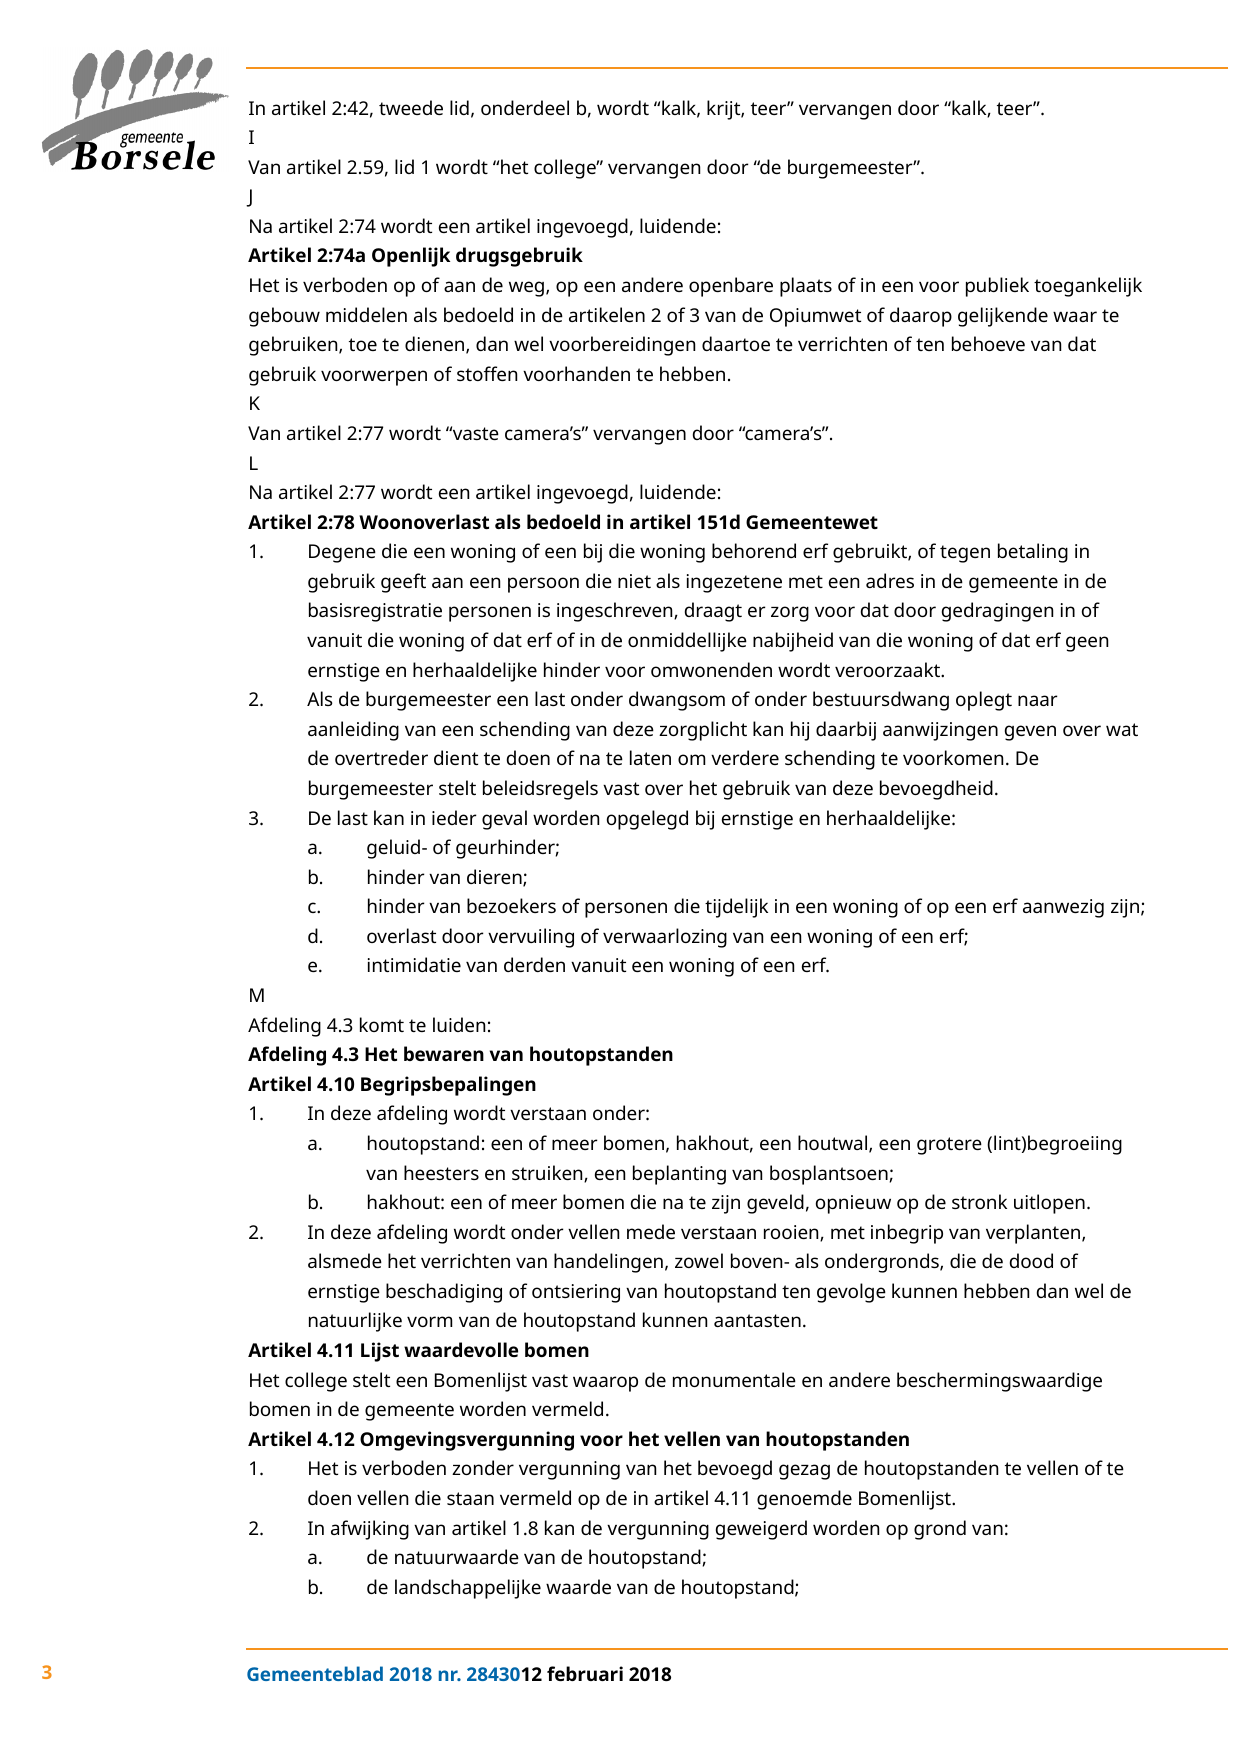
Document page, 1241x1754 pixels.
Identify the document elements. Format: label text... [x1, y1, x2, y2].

list De last kan in ieder geval worden opgelegd bij ernstige en herhaaldelijke: [248, 805, 1152, 831]
list Als de burgemeester een last onder dwangsom of onder bestuursdwang oplegt naar aanleiding van een schending van deze zorgplicht kan hij daarbij aanwijzingen geven over wat de overtreder dient te doen of na te laten om verdere schending te voorkomen. De burgemeester stelt beleidsregels vast over het gebruik van deze bevoegdheid. [248, 686, 1152, 801]
text I [248, 124, 1152, 150]
text L [248, 450, 1152, 476]
text Artikel 4.10 Begripsbepalingen [248, 1071, 1152, 1097]
text Van artikel 2:77 wordt “vaste camera’s” vervangen door “camera’s”. [248, 420, 1152, 446]
text Afdeling 4.3 Het bewaren van houtopstanden [248, 1041, 1152, 1067]
list Het is verboden zonder vergunning van het bevoegd gezag de houtopstanden te vellen of te doen vellen die staan vermeld op de in artikel 4.11 genoemde Bomenlijst. [248, 1456, 1152, 1511]
list In deze afdeling wordt onder vellen mede verstaan rooien, met inbegrip van verplanten, alsmede het verrichten van handelingen, zowel boven- als ondergronds, die de dood of ernstige beschadiging of ontsiering van houtopstand ten gevolge kunnen hebben dan wel de natuurlijke vorm van de houtopstand kunnen aantasten. [248, 1219, 1152, 1333]
text Van artikel 2.59, lid 1 wordt “het college” vervangen door “de burgemeester”. [248, 154, 1152, 180]
list intimidatie van derden vanuit een woning of een erf. [307, 953, 1152, 978]
text Na artikel 2:77 wordt een artikel ingevoegd, luidende: [248, 479, 1152, 505]
text Het is verboden op of aan de weg, op een andere openbare plaats of in een voor publiek toegankelijk [248, 272, 1152, 298]
list overlast door vervuiling of verwaarlozing van een woning of een erf; [307, 923, 1152, 949]
picture [41, 47, 231, 172]
text gebouw middelen als bedoeld in de artikelen 2 of 3 van de Opiumwet of daarop gelijkende waar te [248, 302, 1152, 328]
text Artikel 4.11 Lijst waardevolle bomen [248, 1337, 1152, 1363]
text Artikel 2:78 Woonoverlast als bedoeld in artikel 151d Gemeentewet [248, 509, 1152, 535]
list Degene die een woning of een bij die woning behorend erf gebruikt, of tegen betaling in gebruik geeft aan een persoon die niet als ingezetene met een adres in de gemeente in de basisregistratie personen is ingeschreven, draagt er zorg voor dat door gedragingen in of vanuit die woning of dat erf of in de onmiddellijke nabijheid van die woning of dat erf geen ernstige en herhaaldelijke hinder voor omwonenden wordt veroorzaakt. [248, 538, 1152, 683]
text gebruiken, toe te dienen, dan wel voorbereidingen daartoe te verrichten of ten behoeve van dat [248, 331, 1152, 357]
list In afwijking van artikel 1.8 kan de vergunning geweigerd worden op grond van: [248, 1515, 1152, 1541]
list geluid- of geurhinder; [307, 834, 1152, 860]
text K [248, 391, 1152, 416]
list de landschappelijke waarde van de houtopstand; [307, 1574, 1152, 1600]
text In artikel 2:42, tweede lid, onderdeel b, wordt “kalk, krijt, teer” vervangen door “kalk, teer”. [248, 95, 1152, 121]
list de natuurwaarde van de houtopstand; [307, 1544, 1152, 1570]
text Artikel 2:74a Openlijk drugsgebruik [248, 243, 1152, 268]
list houtopstand: een of meer bomen, hakhout, een houtwal, een grotere (lint)begroeiing van heesters en struiken, een beplanting van bosplantsoen; [307, 1130, 1152, 1186]
text J [248, 183, 1152, 209]
text Na artikel 2:74 wordt een artikel ingevoegd, luidende: [248, 213, 1152, 239]
list hakhout: een of meer bomen die na te zijn geveld, opnieuw op de stronk uitlopen. [307, 1189, 1152, 1215]
text M [248, 982, 1152, 1008]
list hinder van dieren; [307, 864, 1152, 890]
list In deze afdeling wordt verstaan onder: [248, 1101, 1152, 1126]
text Artikel 4.12 Omgevingsvergunning voor het vellen van houtopstanden [248, 1426, 1152, 1452]
list hinder van bezoekers of personen die tijdelijk in een woning of op een erf aanwezig zijn; [307, 893, 1152, 919]
text Het college stelt een Bomenlijst vast waarop de monumentale en andere beschermingswaardige bomen in de gemeente worden vermeld. [248, 1367, 1152, 1422]
text Afdeling 4.3 komt te luiden: [248, 1012, 1152, 1038]
text gebruik voorwerpen of stoffen voorhanden te hebben. [248, 361, 1152, 387]
